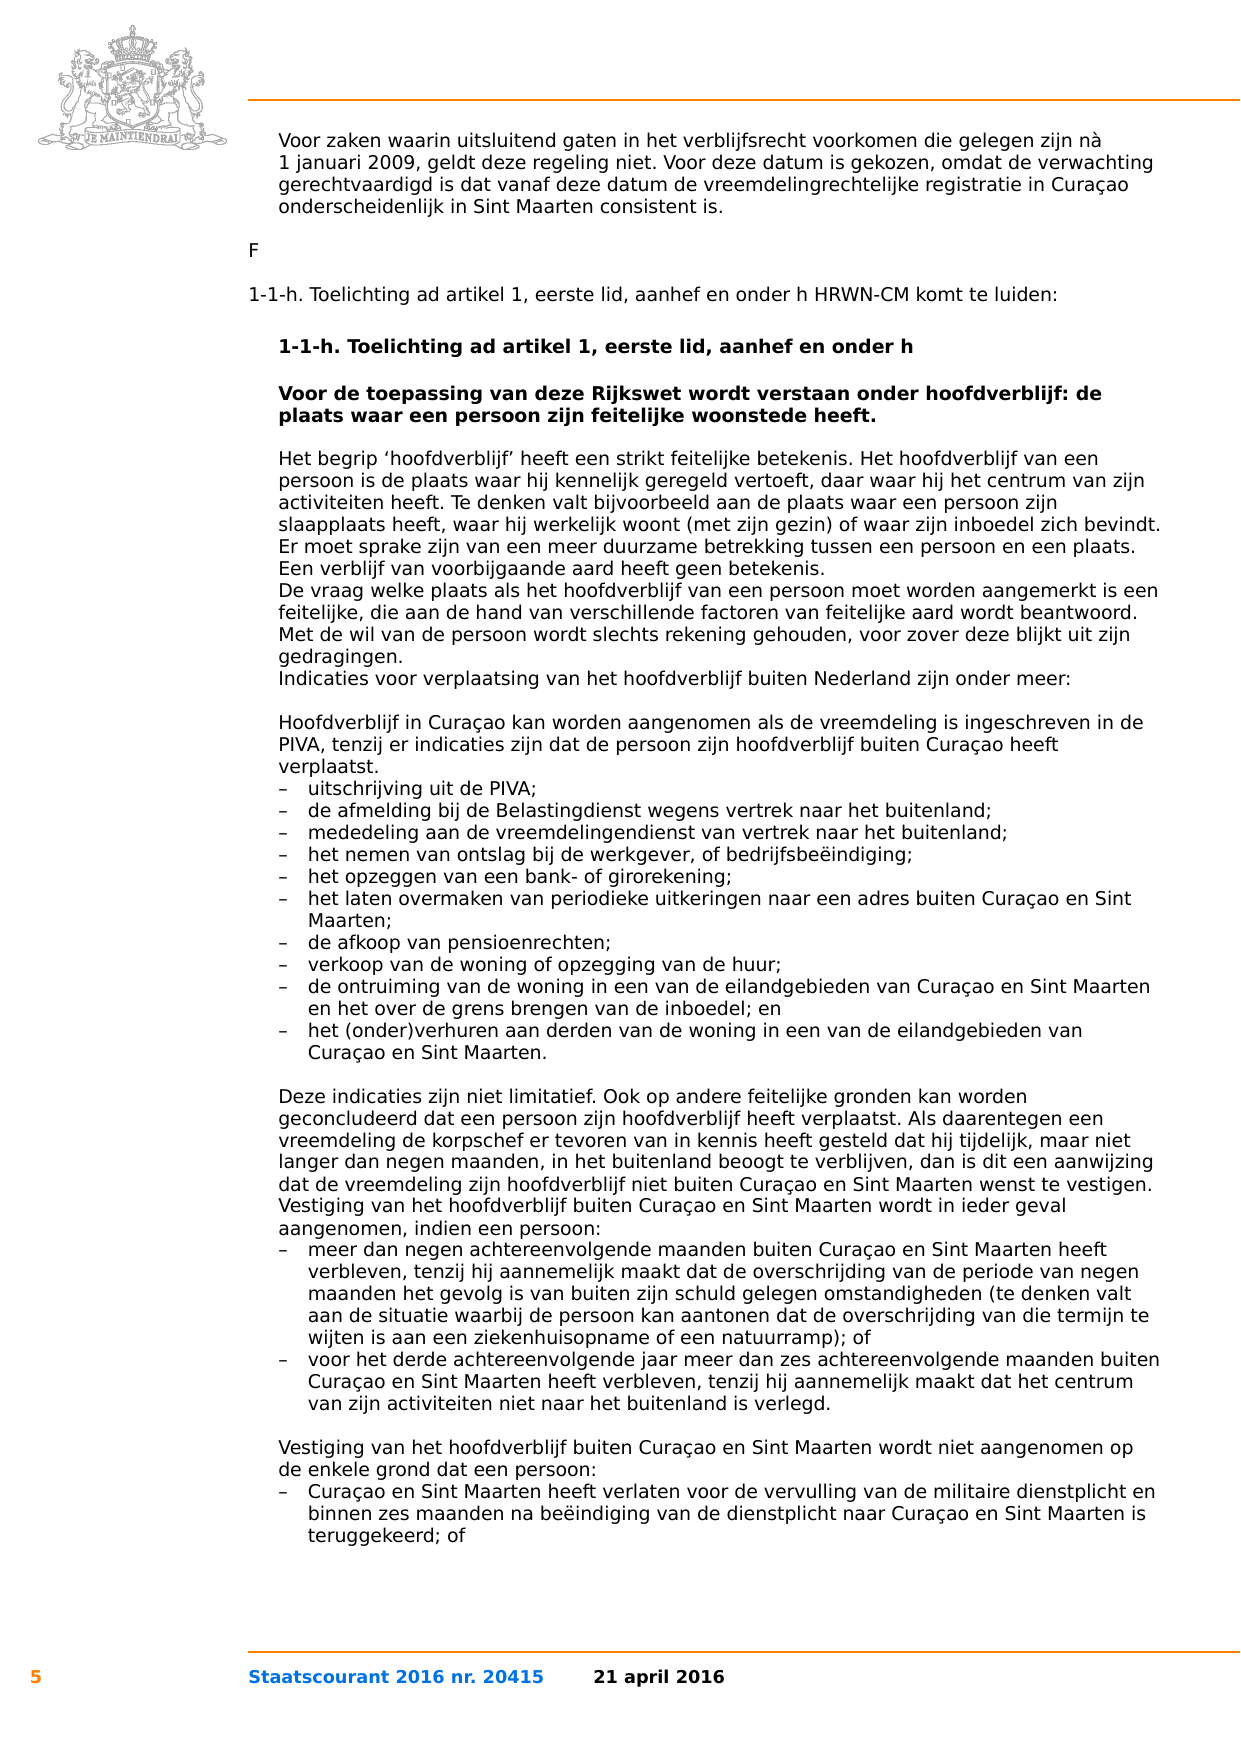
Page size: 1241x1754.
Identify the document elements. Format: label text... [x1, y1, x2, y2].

text F [248, 240, 1163, 262]
text – de ontruiming van de woning in een van de eilandgebieden van Curaçao en Sint Maarten en het over de grens brengen van de inboedel; en [278, 976, 1163, 1020]
text De vraag welke plaats als het hoofdverblijf van een persoon moet worden aangemerkt is een feitelijke, die aan de hand van verschillende factoren van feitelijke aard wordt beantwoord. Met de wil van de persoon wordt slechts rekening gehouden, voor zover deze blijkt uit zijn gedragingen. [278, 580, 1163, 668]
text – het nemen van ontslag bij de werkgever, of bedrijfsbeëindiging; [278, 844, 1163, 866]
text Voor de toepassing van deze Rijkswet wordt verstaan onder hoofdverblijf: de plaats waar een persoon zijn feitelijke woonstede heeft. [278, 382, 1163, 426]
text Deze indicaties zijn niet limitatief. Ook op andere feitelijke gronden kan worden geconcludeerd dat een persoon zijn hoofdverblijf heeft verplaatst. Als daarentegen een vreemdeling de korpschef er tevoren van in kennis heeft gesteld dat hij tijdelijk, maar niet langer dan negen maanden, in het buitenland beoogt te verblijven, dan is dit een aanwijzing dat de vreemdeling zijn hoofdverblijf niet buiten Curaçao en Sint Maarten wenst te vestigen. [278, 1086, 1163, 1195]
text Vestiging van het hoofdverblijf buiten Curaçao en Sint Maarten wordt in ieder geval aangenomen, indien een persoon: [278, 1195, 1163, 1239]
text – de afkoop van pensioenrechten; [278, 932, 1163, 954]
text 1-1-h. Toelichting ad artikel 1, eerste lid, aanhef en onder h HRWN-CM komt te luiden: [248, 283, 1163, 306]
text – het laten overmaken van periodieke uitkeringen naar een adres buiten Curaçao en Sint Maarten; [278, 888, 1163, 932]
text Vestiging van het hoofdverblijf buiten Curaçao en Sint Maarten wordt niet aangenomen op de enkele grond dat een persoon: [278, 1437, 1163, 1481]
text – uitschrijving uit de PIVA; [278, 778, 1163, 800]
text Hoofdverblijf in Curaçao kan worden aangenomen als de vreemdeling is ingeschreven in de PIVA, tenzij er indicaties zijn dat de persoon zijn hoofdverblijf buiten Curaçao heeft verplaatst. [278, 712, 1163, 778]
text – de afmelding bij de Belastingdienst wegens vertrek naar het buitenland; [278, 800, 1163, 822]
text Het begrip ‘hoofdverblijf’ heeft een strikt feitelijke betekenis. Het hoofdverblijf van een persoon is de plaats waar hij kennelijk geregeld vertoeft, daar waar hij het centrum van zijn activiteiten heeft. Te denken valt bijvoorbeeld aan de plaats waar een persoon zijn slaapplaats heeft, waar hij werkelijk woont (met zijn gezin) of waar zijn inboedel zich bevindt. Er moet sprake zijn van een meer duurzame betrekking tussen een persoon en een plaats. Een verblijf van voorbijgaande aard heeft geen betekenis. [278, 448, 1163, 580]
text – het (onder)verhuren aan derden van de woning in een van de eilandgebieden van Curaçao en Sint Maarten. [278, 1020, 1163, 1064]
picture [38, 25, 227, 150]
text – meer dan negen achtereenvolgende maanden buiten Curaçao en Sint Maarten heeft verbleven, tenzij hij aannemelijk maakt dat de overschrijding van de periode van negen maanden het gevolg is van buiten zijn schuld gelegen omstandigheden (te denken valt aan de situatie waarbij de persoon kan aantonen dat de overschrijding van die termijn te wijten is aan een ziekenhuisopname of een natuurramp); of [278, 1239, 1163, 1349]
text – voor het derde achtereenvolgende jaar meer dan zes achtereenvolgende maanden buiten Curaçao en Sint Maarten heeft verbleven, tenzij hij aannemelijk maakt dat het centrum van zijn activiteiten niet naar het buitenland is verlegd. [278, 1349, 1163, 1415]
text – het opzeggen van een bank- of girorekening; [278, 866, 1163, 888]
text – Curaçao en Sint Maarten heeft verlaten voor de vervulling van de militaire dienstplicht en binnen zes maanden na beëindiging van de dienstplicht naar Curaçao en Sint Maarten is teruggekeerd; of [278, 1481, 1163, 1547]
text – verkoop van de woning of opzegging van de huur; [278, 954, 1163, 976]
subtitle 1-1-h. Toelichting ad artikel 1, eerste lid, aanhef en onder h [278, 336, 1163, 357]
text – mededeling aan de vreemdelingendienst van vertrek naar het buitenland; [278, 822, 1163, 844]
text Voor zaken waarin uitsluitend gaten in het verblijfsrecht voorkomen die gelegen zijn nà 1 januari 2009, geldt deze regeling niet. Voor deze datum is gekozen, omdat de verwachting gerechtvaardigd is dat vanaf deze datum de vreemdelingrechtelijke registratie in Curaçao onderscheidenlijk in Sint Maarten consistent is. [278, 130, 1163, 218]
text Indicaties voor verplaatsing van het hoofdverblijf buiten Nederland zijn onder meer: [278, 668, 1163, 690]
